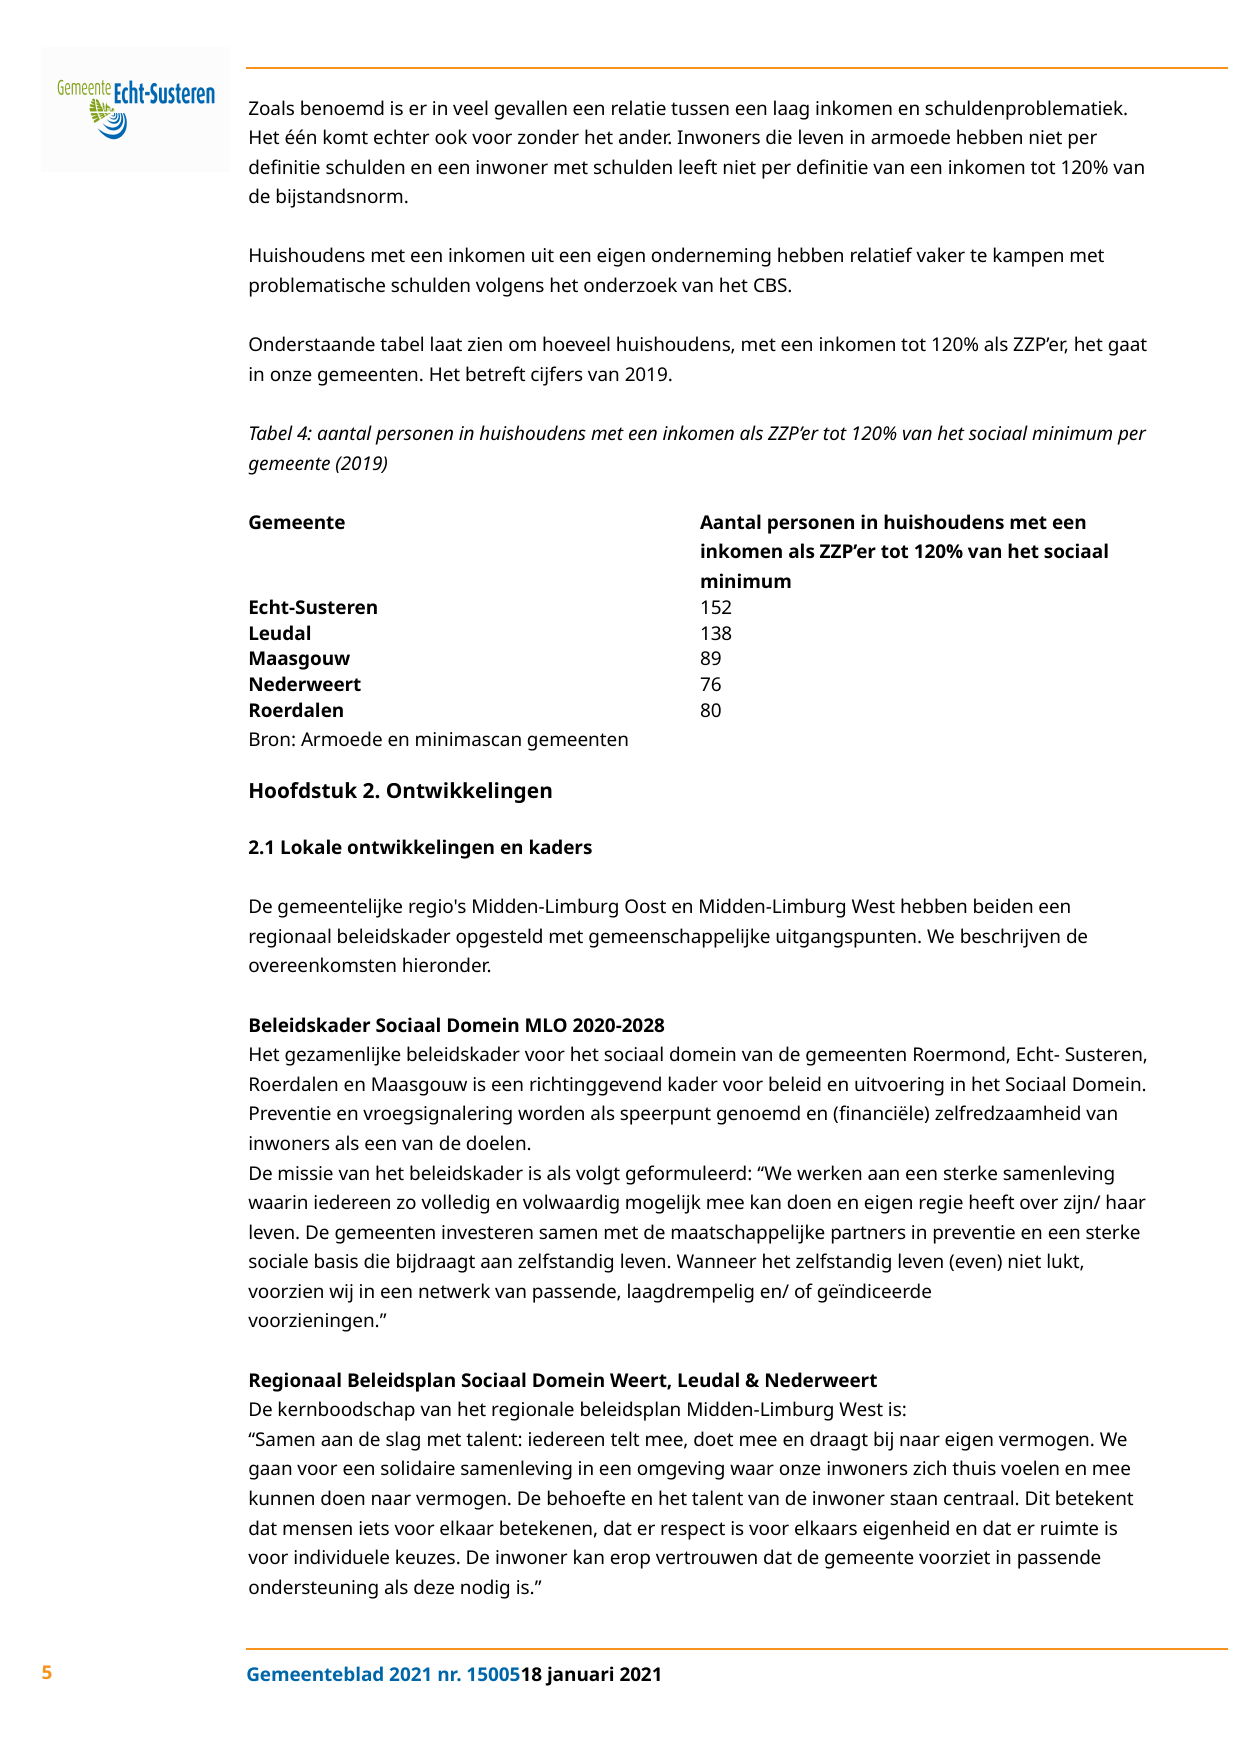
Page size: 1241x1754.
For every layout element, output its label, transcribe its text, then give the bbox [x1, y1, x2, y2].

text Bron: Armoede en minimascan gemeenten [248, 726, 1152, 752]
text Tabel 4: aantal personen in huishoudens met een inkomen als ZZP’er tot 120% van het sociaal minimum per gemeente (2019) [248, 420, 1152, 476]
table_cell Echt-Susteren [248, 594, 700, 620]
picture [41, 47, 231, 172]
table_cell Leudal [248, 620, 700, 645]
table_cell 138 [700, 620, 1152, 645]
text Beleidskader Sociaal Domein MLO 2020-2028 [248, 1012, 1152, 1037]
table_header Aantal personen in huishoudens met een inkomen als ZZP’er tot 120% van het sociaal minimum [700, 509, 1152, 594]
table_cell Roerdalen [248, 697, 700, 723]
table_header Gemeente [248, 509, 700, 594]
table_cell Nederweert [248, 671, 700, 697]
text Zoals benoemd is er in veel gevallen een relatie tussen een laag inkomen en schuldenproblematiek. Het één komt echter ook voor zonder het ander. Inwoners die leven in armoede hebben niet per definitie schulden en een inwoner met schulden leeft niet per definitie van een inkomen tot 120% van de bijstandsnorm. [248, 95, 1152, 209]
text Het gezamenlijke beleidskader voor het sociaal domein van de gemeenten Roermond, Echt- Susteren, Roerdalen en Maasgouw is een richtinggevend kader voor beleid en uitvoering in het Sociaal Domein. Preventie en vroegsignalering worden als speerpunt genoemd en (financiële) zelfredzaamheid van inwoners als een van de doelen. [248, 1041, 1152, 1156]
table_cell Maasgouw [248, 645, 700, 671]
text voorzieningen.” [248, 1308, 1152, 1333]
table_cell 80 [700, 697, 1152, 723]
text “Samen aan de slag met talent: iedereen telt mee, doet mee en draagt bij naar eigen vermogen. We gaan voor een solidaire samenleving in een omgeving waar onze inwoners zich thuis voelen en mee kunnen doen naar vermogen. De behoefte en het talent van de inwoner staan centraal. Dit betekent dat mensen iets voor elkaar betekenen, dat er respect is voor elkaars eigenheid en dat er ruimte is voor individuele keuzes. De inwoner kan erop vertrouwen dat de gemeente voorziet in passende ondersteuning als deze nodig is.” [248, 1426, 1152, 1599]
table_cell 152 [700, 594, 1152, 620]
table_cell 76 [700, 671, 1152, 697]
table_cell 89 [700, 645, 1152, 671]
text Hoofdstuk 2. Ontwikkelingen [248, 776, 1152, 805]
text De missie van het beleidskader is als volgt geformuleerd: “We werken aan een sterke samenleving waarin iedereen zo volledig en volwaardig mogelijk mee kan doen en eigen regie heeft over zijn/ haar leven. De gemeenten investeren samen met de maatschappelijke partners in preventie en een sterke sociale basis die bijdraagt aan zelfstandig leven. Wanneer het zelfstandig leven (even) niet lukt, voorzien wij in een netwerk van passende, laagdrempelig en/ of geïndiceerde [248, 1160, 1152, 1304]
text 2.1 Lokale ontwikkelingen en kaders [248, 834, 1152, 860]
text Huishoudens met een inkomen uit een eigen onderneming hebben relatief vaker te kampen met problematische schulden volgens het onderzoek van het CBS. [248, 243, 1152, 298]
text De kernboodschap van het regionale beleidsplan Midden-Limburg West is: [248, 1396, 1152, 1422]
text Onderstaande tabel laat zien om hoeveel huishoudens, met een inkomen tot 120% als ZZP’er, het gaat in onze gemeenten. Het betreft cijfers van 2019. [248, 331, 1152, 387]
text De gemeentelijke regio's Midden-Limburg Oost en Midden-Limburg West hebben beiden een regionaal beleidskader opgesteld met gemeenschappelijke uitgangspunten. We beschrijven de overeenkomsten hieronder. [248, 893, 1152, 978]
text Regionaal Beleidsplan Sociaal Domein Weert, Leudal & Nederweert [248, 1367, 1152, 1392]
